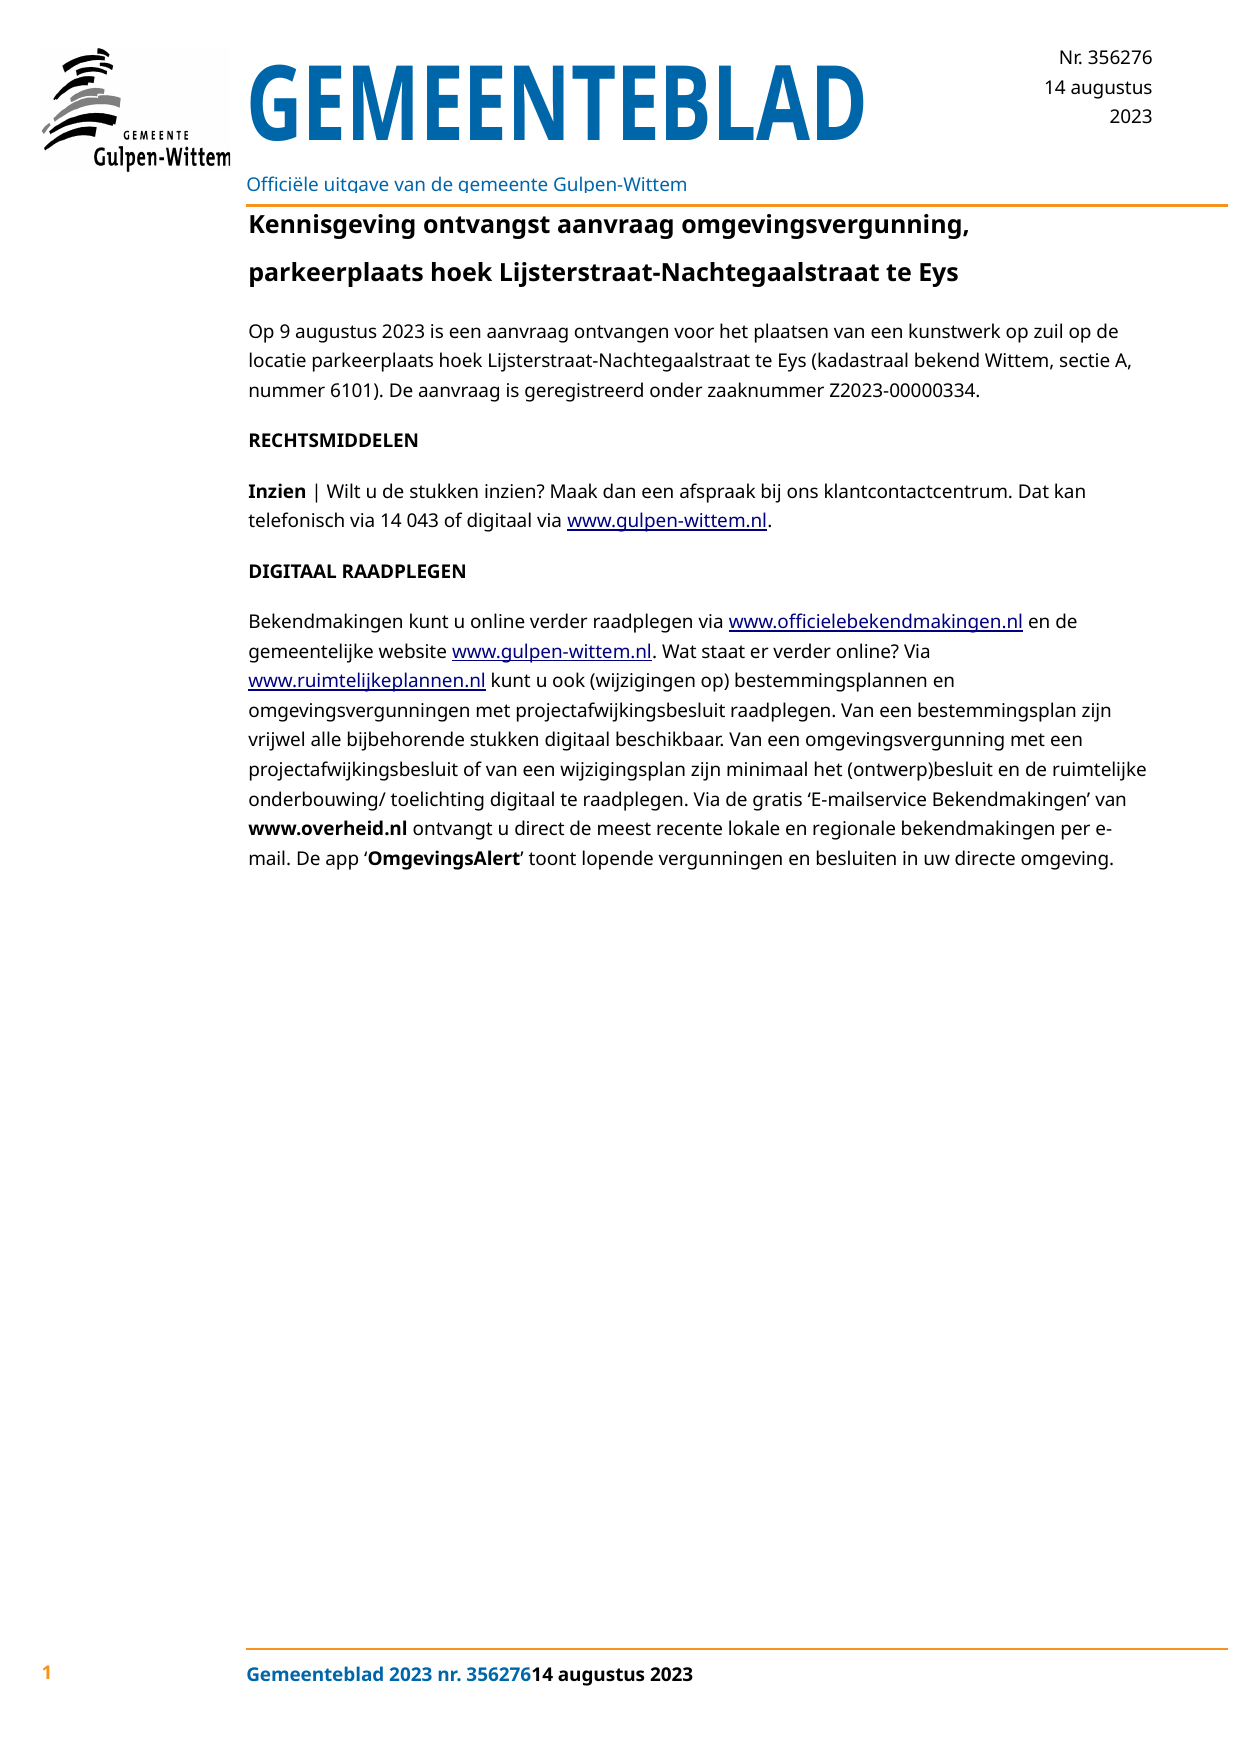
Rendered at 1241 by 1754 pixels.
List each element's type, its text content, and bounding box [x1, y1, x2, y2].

picture [41, 47, 231, 172]
text DIGITAAL RAADPLEGEN [248, 558, 1152, 584]
text RECHTSMIDDELEN [248, 427, 1152, 453]
text Inzien | Wilt u de stukken inzien? Maak dan een afspraak bij ons klantcontactcentrum. Dat kan telefonisch via 14 043 of digitaal via www.gulpen-wittem.nl. [248, 478, 1152, 533]
text Op 9 augustus 2023 is een aanvraag ontvangen voor het plaatsen van een kunstwerk op zuil op de locatie parkeerplaats hoek Lijsterstraat-Nachtegaalstraat te Eys (kadastraal bekend Wittem, sectie A, nummer 6101). De aanvraag is geregistreerd onder zaaknummer Z2023-00000334. [248, 318, 1152, 403]
text Kennisgeving ontvangst aanvraag omgevingsvergunning, parkeerplaats hoek Lijsterstraat-Nachtegaalstraat te Eys [248, 207, 1152, 288]
text Bekendmakingen kunt u online verder raadplegen via www.officielebekendmakingen.nl en de gemeentelijke website www.gulpen-wittem.nl. Wat staat er verder online? Via www.ruimtelijkeplannen.nl kunt u ook (wijzigingen op) bestemmingsplannen en omgevingsvergunningen met projectafwijkingsbesluit raadplegen. Van een bestemmingsplan zijn vrijwel alle bijbehorende stukken digitaal beschikbaar. Van een omgevingsvergunning met een projectafwijkingsbesluit of van een wijzigingsplan zijn minimaal het (ontwerp)besluit en de ruimtelijke onderbouwing/ toelichting digitaal te raadplegen. Via de gratis ‘E-mailservice Bekendmakingen’ van www.overheid.nl ontvangt u direct de meest recente lokale en regionale bekendmakingen per e-mail. De app ‘OmgevingsAlert’ toont lopende vergunningen en besluiten in uw directe omgeving. [248, 608, 1152, 871]
